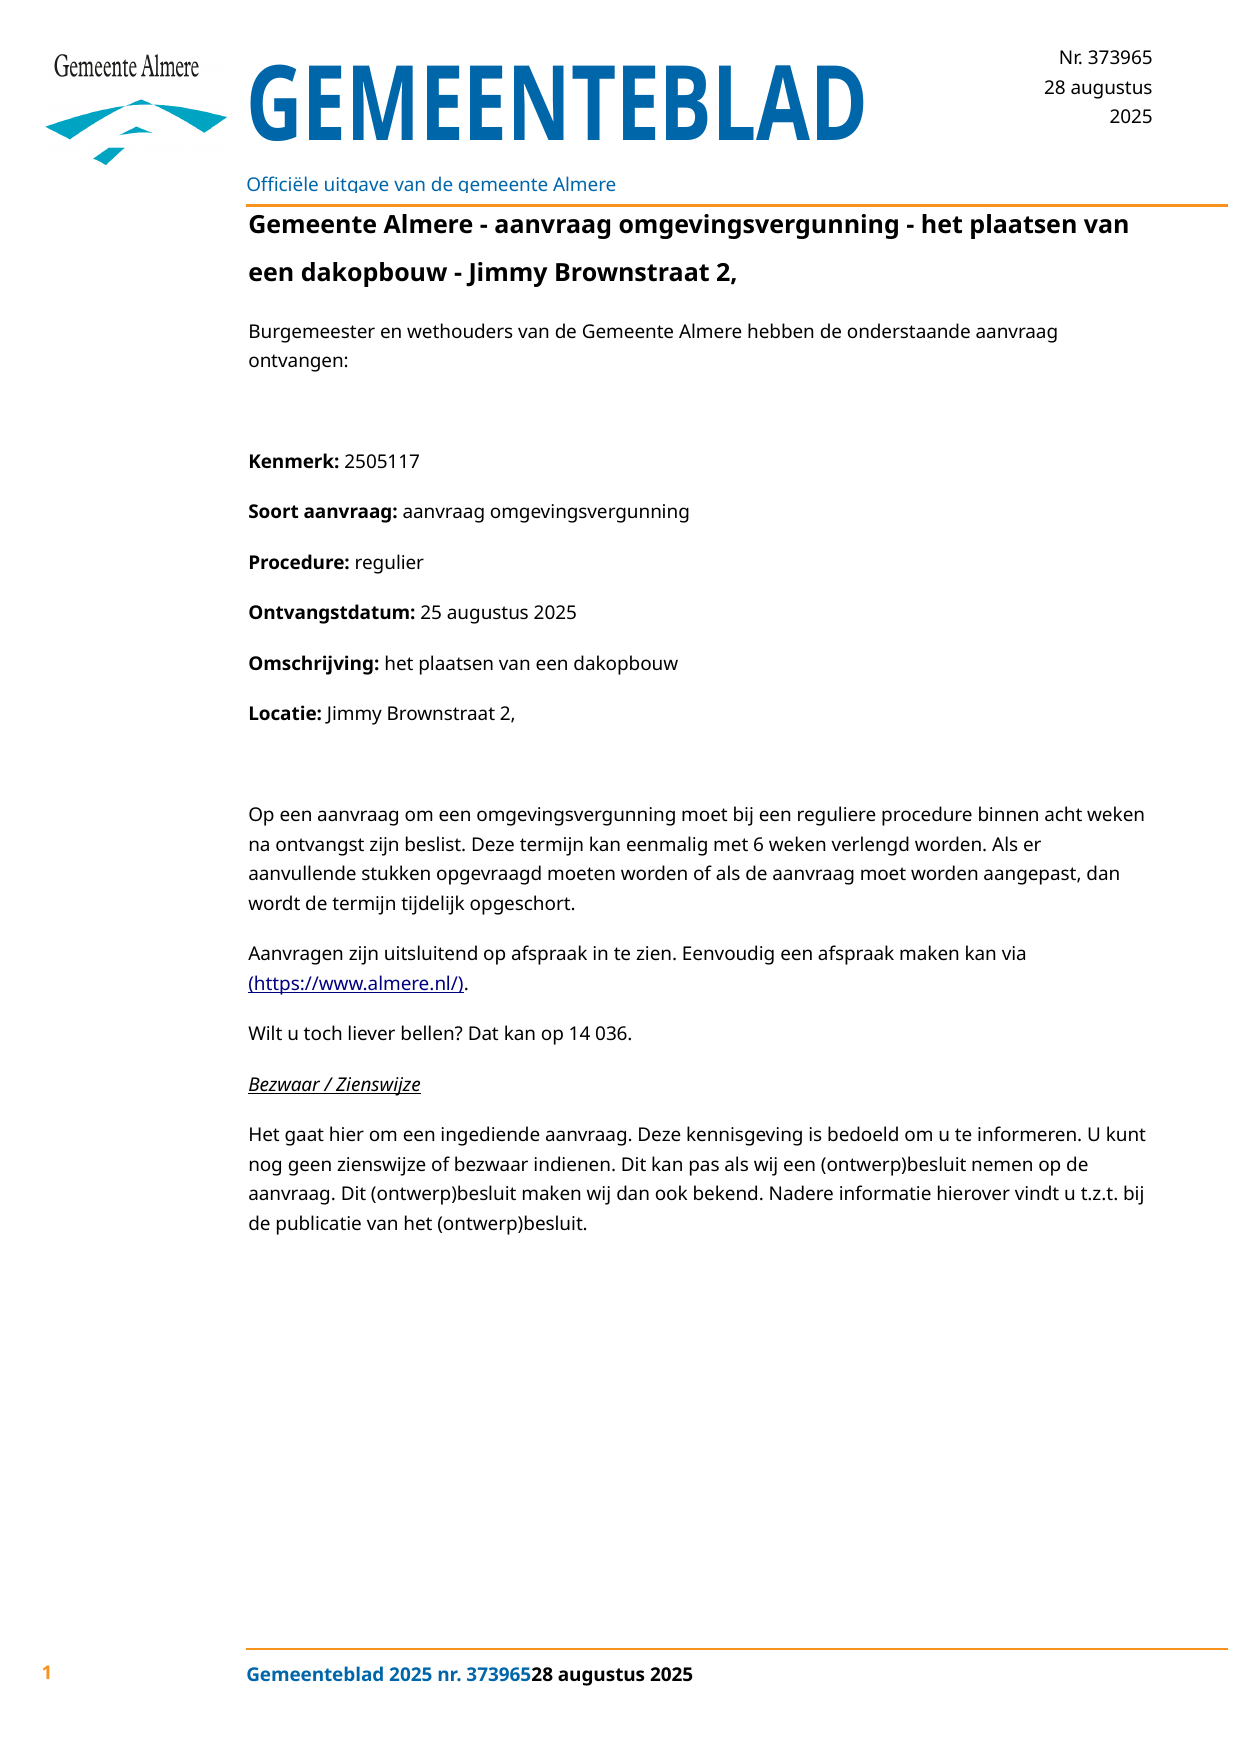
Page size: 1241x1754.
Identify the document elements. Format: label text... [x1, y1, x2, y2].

text Wilt u toch liever bellen? Dat kan op 14 036. [248, 1020, 1152, 1046]
text Procedure: regulier [248, 549, 1152, 575]
text Kenmerk: 2505117 [248, 448, 1152, 474]
text Omschrijving: het plaatsen van een dakopbouw [248, 650, 1152, 676]
picture [41, 47, 231, 172]
text Gemeente Almere - aanvraag omgevingsvergunning - het plaatsen van een dakopbouw - Jimmy Brownstraat 2, [248, 207, 1152, 288]
text Locatie: Jimmy Brownstraat 2, [248, 700, 1152, 726]
text Bezwaar / Zienswijze [248, 1071, 1152, 1097]
text Aanvragen zijn uitsluitend op afspraak in te zien. Eenvoudig een afspraak maken kan via (https://www.almere.nl/). [248, 940, 1152, 996]
text Op een aanvraag om een omgevingsvergunning moet bij een reguliere procedure binnen acht weken na ontvangst zijn beslist. Deze termijn kan eenmalig met 6 weken verlengd worden. Als er aanvullende stukken opgevraagd moeten worden of als de aanvraag moet worden aangepast, dan wordt de termijn tijdelijk opgeschort. [248, 801, 1152, 916]
text Soort aanvraag: aanvraag omgevingsvergunning [248, 499, 1152, 524]
text Ontvangstdatum: 25 augustus 2025 [248, 599, 1152, 625]
text Burgemeester en wethouders van de Gemeente Almere hebben de onderstaande aanvraag ontvangen: [248, 318, 1152, 373]
text Het gaat hier om een ingediende aanvraag. Deze kennisgeving is bedoeld om u te informeren. U kunt nog geen zienswijze of bezwaar indienen. Dit kan pas als wij een (ontwerp)besluit nemen op de aanvraag. Dit (ontwerp)besluit maken wij dan ook bekend. Nadere informatie hierover vindt u t.z.t. bij de publicatie van het (ontwerp)besluit. [248, 1121, 1152, 1236]
